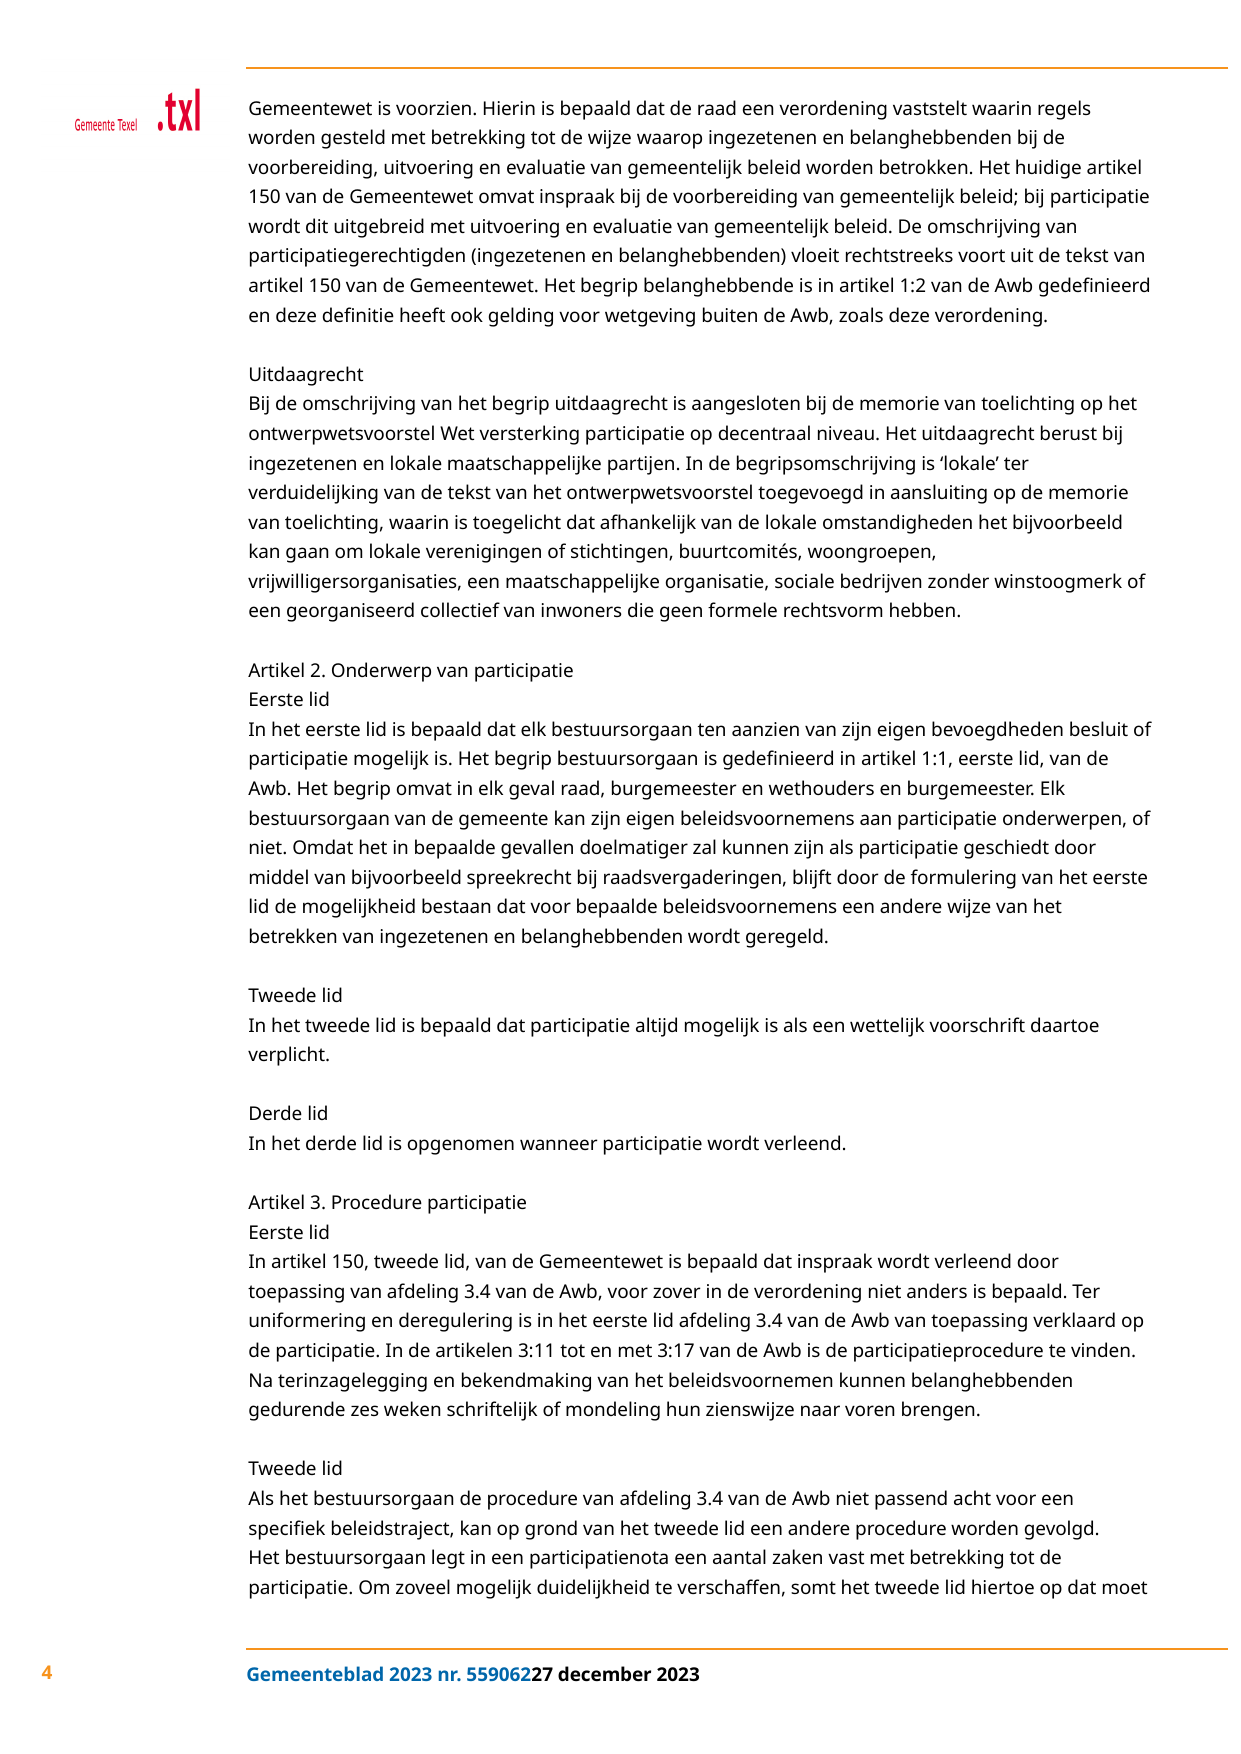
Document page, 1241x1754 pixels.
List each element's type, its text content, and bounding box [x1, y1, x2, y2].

text In het tweede lid is bepaald dat participatie altijd mogelijk is als een wettelijk voorschrift daartoe verplicht. [248, 1012, 1152, 1067]
text In het derde lid is opgenomen wanneer participatie wordt verleend. [248, 1130, 1152, 1156]
text In het eerste lid is bepaald dat elk bestuursorgaan ten aanzien van zijn eigen bevoegdheden besluit of participatie mogelijk is. Het begrip bestuursorgaan is gedefinieerd in artikel 1:1, eerste lid, van de Awb. Het begrip omvat in elk geval raad, burgemeester en wethouders en burgemeester. Elk bestuursorgaan van de gemeente kan zijn eigen beleidsvoornemens aan participatie onderwerpen, of niet. Omdat het in bepaalde gevallen doelmatiger zal kunnen zijn als participatie geschiedt door middel van bijvoorbeeld spreekrecht bij raadsvergaderingen, blijft door de formulering van het eerste lid de mogelijkheid bestaan dat voor bepaalde beleidsvoornemens een andere wijze van het betrekken van ingezetenen en belanghebbenden wordt geregeld. [248, 716, 1152, 949]
text Uitdaagrecht [248, 361, 1152, 387]
text Artikel 2. Onderwerp van participatie [248, 657, 1152, 683]
picture [41, 47, 231, 172]
text Gemeentewet is voorzien. Hierin is bepaald dat de raad een verordening vaststelt waarin regels worden gesteld met betrekking tot de wijze waarop ingezetenen en belanghebbenden bij de voorbereiding, uitvoering en evaluatie van gemeentelijk beleid worden betrokken. Het huidige artikel 150 van de Gemeentewet omvat inspraak bij de voorbereiding van gemeentelijk beleid; bij participatie wordt dit uitgebreid met uitvoering en evaluatie van gemeentelijk beleid. De omschrijving van participatiegerechtigden (ingezetenen en belanghebbenden) vloeit rechtstreeks voort uit de tekst van artikel 150 van de Gemeentewet. Het begrip belanghebbende is in artikel 1:2 van de Awb gedefinieerd en deze definitie heeft ook gelding voor wetgeving buiten de Awb, zoals deze verordening. [248, 95, 1152, 328]
text Derde lid [248, 1101, 1152, 1126]
text Eerste lid [248, 1219, 1152, 1245]
text Tweede lid [248, 982, 1152, 1008]
text Het bestuursorgaan legt in een participatienota een aantal zaken vast met betrekking tot de participatie. Om zoveel mogelijk duidelijkheid te verschaffen, somt het tweede lid hiertoe op dat moet [248, 1544, 1152, 1600]
text In artikel 150, tweede lid, van de Gemeentewet is bepaald dat inspraak wordt verleend door toepassing van afdeling 3.4 van de Awb, voor zover in de verordening niet anders is bepaald. Ter uniformering en deregulering is in het eerste lid afdeling 3.4 van de Awb van toepassing verklaard op de participatie. In de artikelen 3:11 tot en met 3:17 van de Awb is de participatieprocedure te vinden. Na terinzagelegging en bekendmaking van het beleidsvoornemen kunnen belanghebbenden gedurende zes weken schriftelijk of mondeling hun zienswijze naar voren brengen. [248, 1248, 1152, 1422]
text Artikel 3. Procedure participatie [248, 1189, 1152, 1215]
text Tweede lid [248, 1456, 1152, 1481]
text Bij de omschrijving van het begrip uitdaagrecht is aangesloten bij de memorie van toelichting op het ontwerpwetsvoorstel Wet versterking participatie op decentraal niveau. Het uitdaagrecht berust bij ingezetenen en lokale maatschappelijke partijen. In de begripsomschrijving is ‘lokale’ ter verduidelijking van de tekst van het ontwerpwetsvoorstel toegevoegd in aansluiting op de memorie van toelichting, waarin is toegelicht dat afhankelijk van de lokale omstandigheden het bijvoorbeeld kan gaan om lokale verenigingen of stichtingen, buurtcomités, woongroepen, vrijwilligersorganisaties, een maatschappelijke organisatie, sociale bedrijven zonder winstoogmerk of een georganiseerd collectief van inwoners die geen formele rechtsvorm hebben. [248, 391, 1152, 623]
text Eerste lid [248, 686, 1152, 712]
text Als het bestuursorgaan de procedure van afdeling 3.4 van de Awb niet passend acht voor een specifiek beleidstraject, kan op grond van het tweede lid een andere procedure worden gevolgd. [248, 1485, 1152, 1541]
